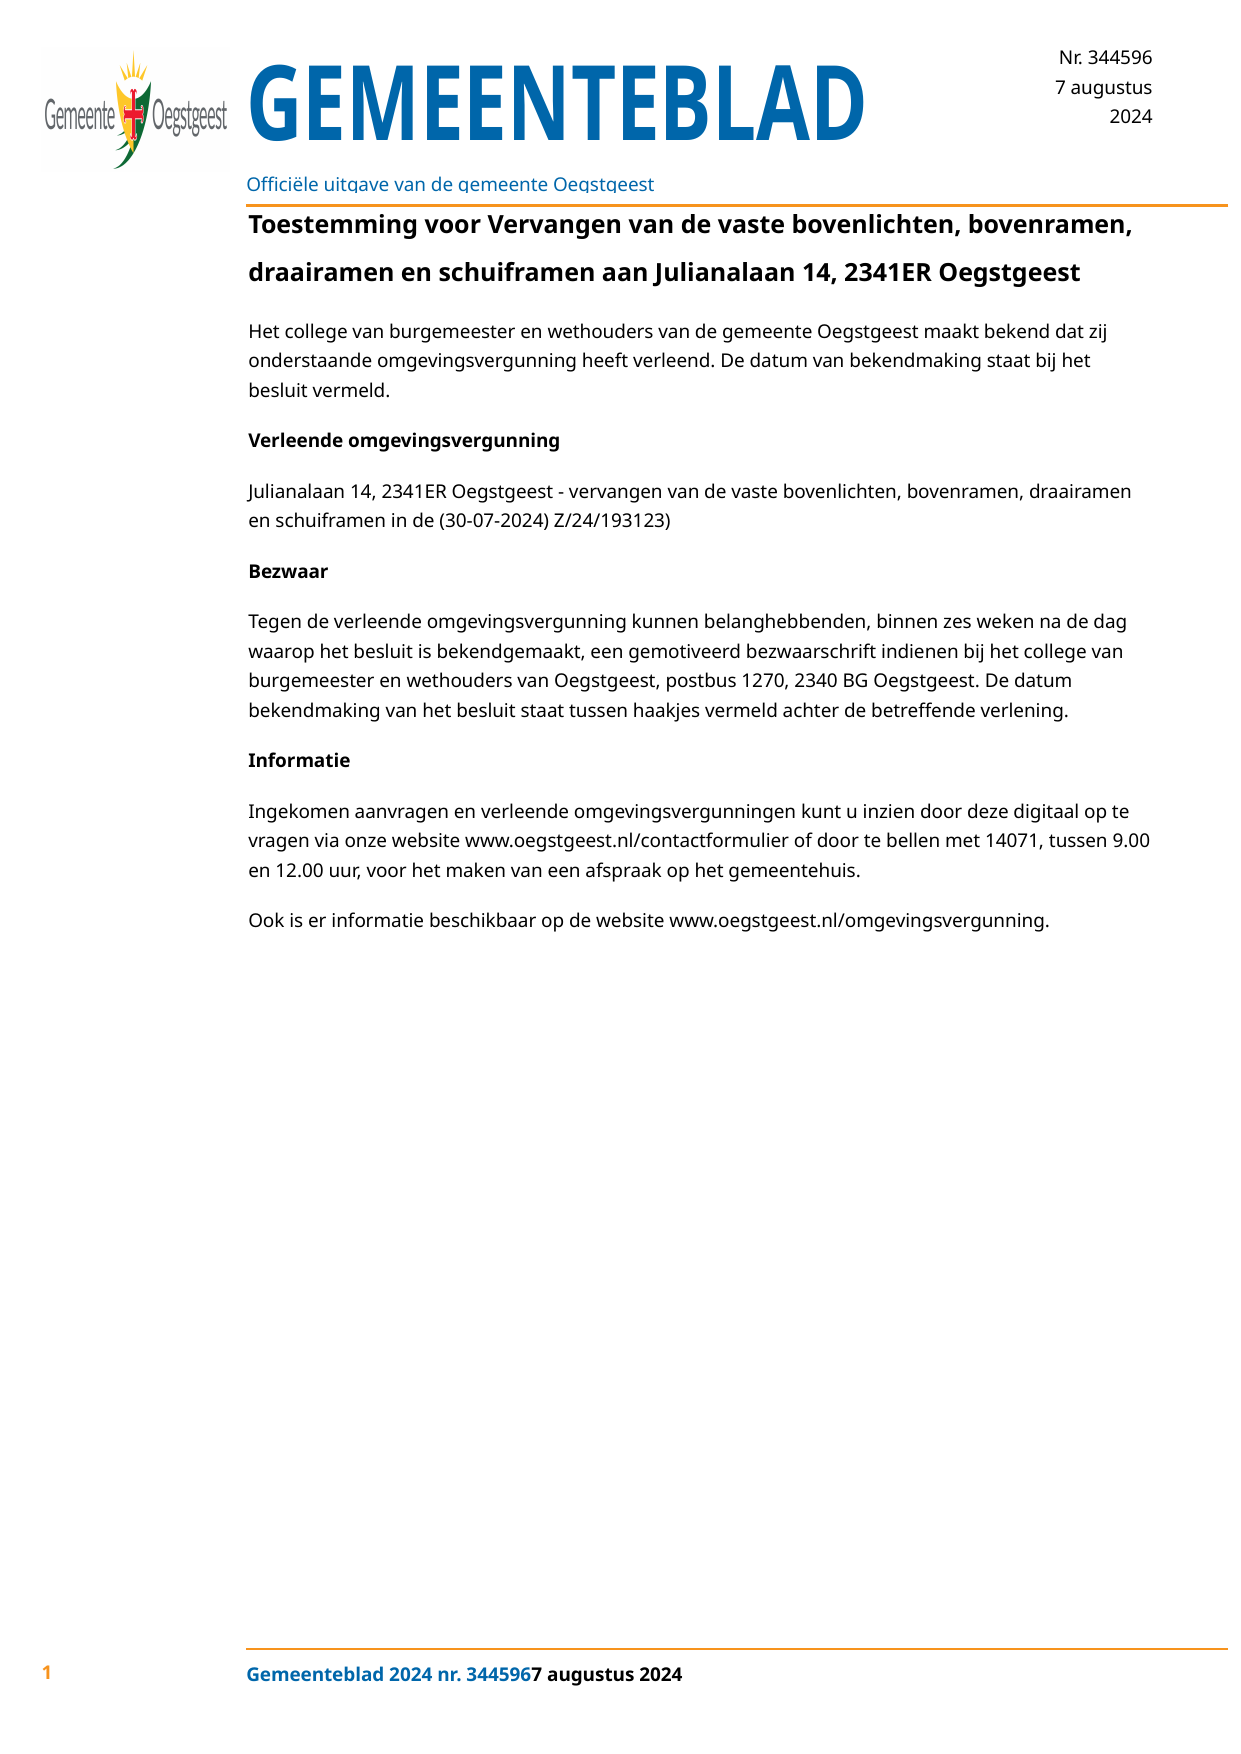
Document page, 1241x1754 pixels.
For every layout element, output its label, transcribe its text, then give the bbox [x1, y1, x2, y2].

text Ingekomen aanvragen en verleende omgevingsvergunningen kunt u inzien door deze digitaal op te vragen via onze website www.oegstgeest.nl/contactformulier of door te bellen met 14071, tussen 9.00 en 12.00 uur, voor het maken van een afspraak op het gemeentehuis. [248, 798, 1152, 883]
text Bezwaar [248, 558, 1152, 584]
picture [41, 47, 231, 172]
text Julianalaan 14, 2341ER Oegstgeest - vervangen van de vaste bovenlichten, bovenramen, draairamen en schuiframen in de (30-07-2024) Z/24/193123) [248, 478, 1152, 533]
text Ook is er informatie beschikbaar op de website www.oegstgeest.nl/omgevingsvergunning. [248, 907, 1152, 933]
text Tegen de verleende omgevingsvergunning kunnen belanghebbenden, binnen zes weken na de dag waarop het besluit is bekendgemaakt, een gemotiveerd bezwaarschrift indienen bij het college van burgemeester en wethouders van Oegstgeest, postbus 1270, 2340 BG Oegstgeest. De datum bekendmaking van het besluit staat tussen haakjes vermeld achter de betreffende verlening. [248, 608, 1152, 723]
text Informatie [248, 747, 1152, 773]
text Verleende omgevingsvergunning [248, 427, 1152, 453]
text Toestemming voor Vervangen van de vaste bovenlichten, bovenramen, draairamen en schuiframen aan Julianalaan 14, 2341ER Oegstgeest [248, 207, 1152, 288]
text Het college van burgemeester en wethouders van de gemeente Oegstgeest maakt bekend dat zij onderstaande omgevingsvergunning heeft verleend. De datum van bekendmaking staat bij het besluit vermeld. [248, 318, 1152, 403]
